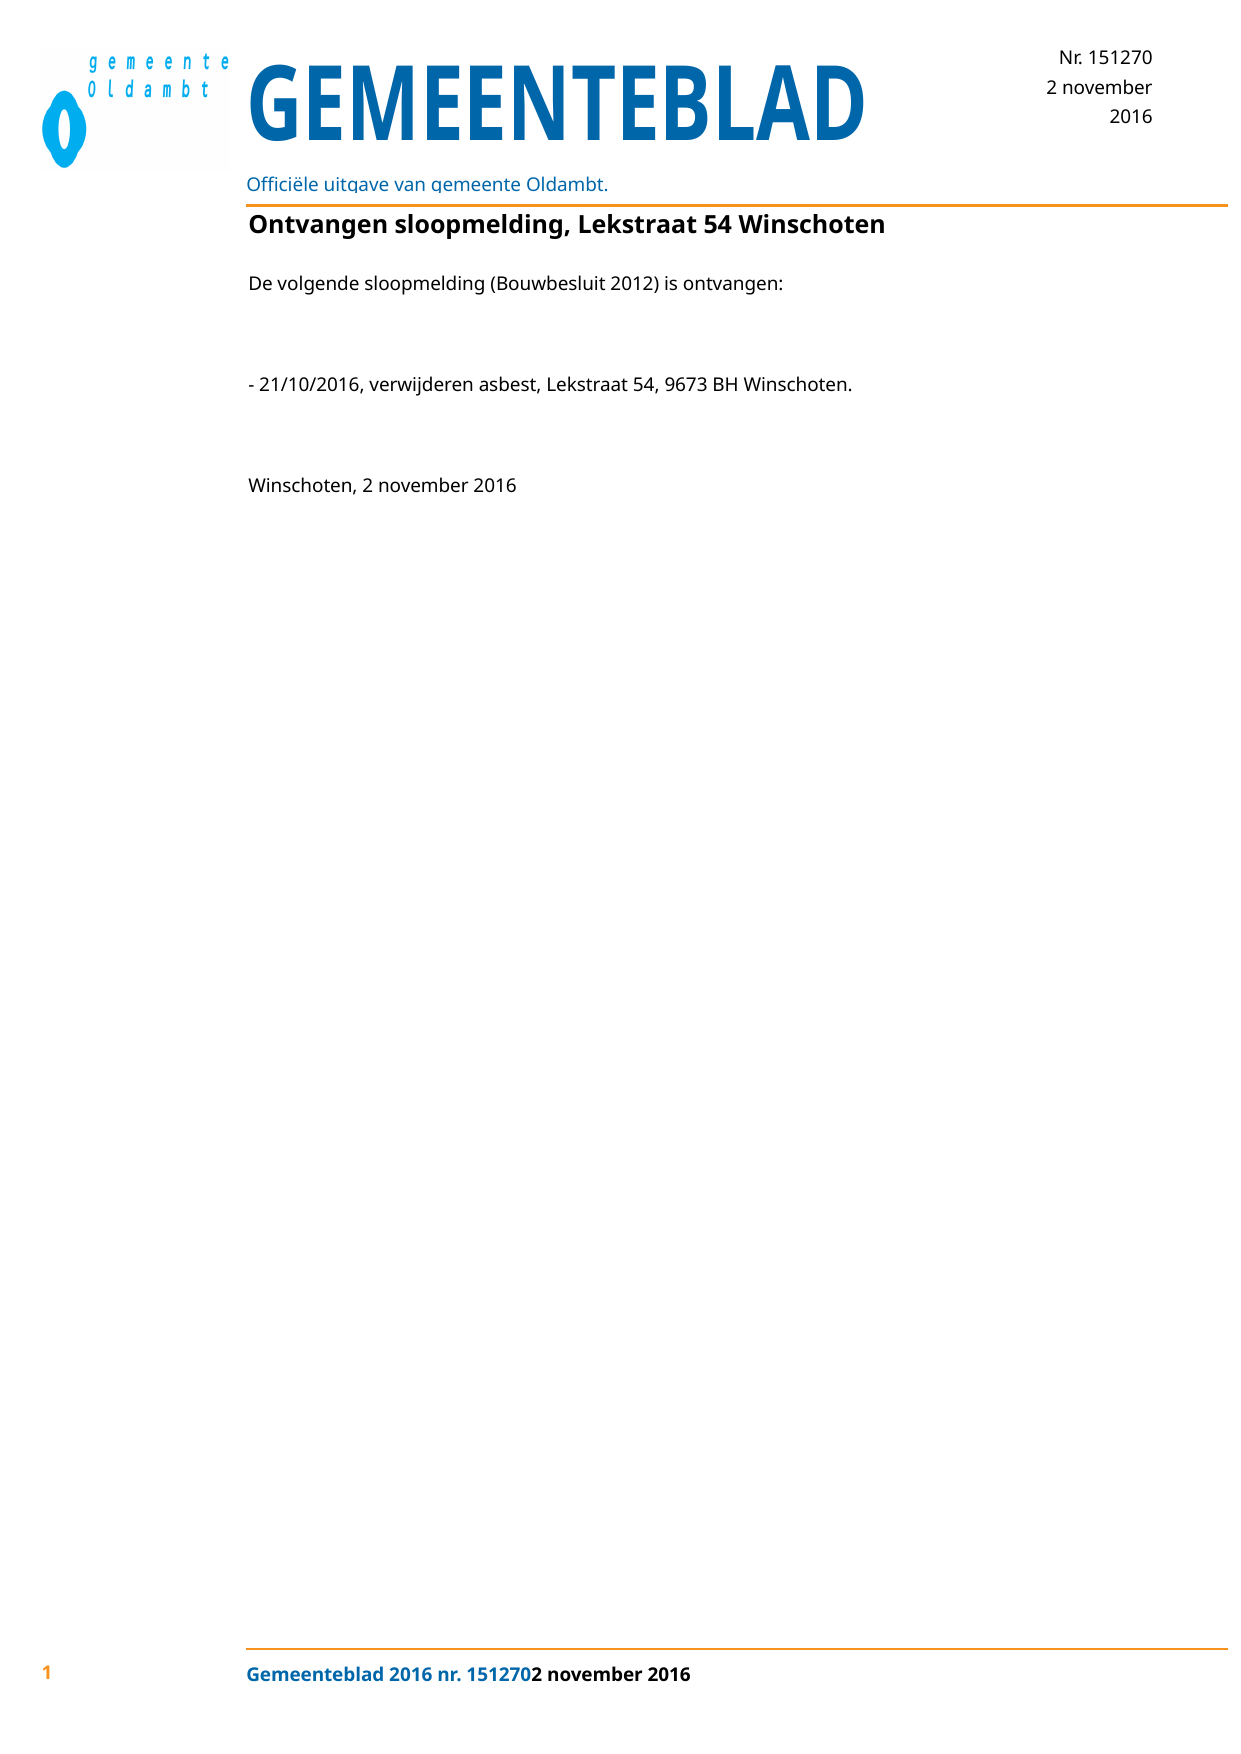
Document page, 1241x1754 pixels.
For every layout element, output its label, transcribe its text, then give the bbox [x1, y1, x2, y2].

text De volgende sloopmelding (Bouwbesluit 2012) is ontvangen: [248, 270, 1152, 296]
text Ontvangen sloopmelding, Lekstraat 54 Winschoten [248, 207, 1152, 241]
text - 21/10/2016, verwijderen asbest, Lekstraat 54, 9673 BH Winschoten. [248, 371, 1152, 397]
text Winschoten, 2 november 2016 [248, 472, 1152, 498]
picture [41, 47, 231, 172]
